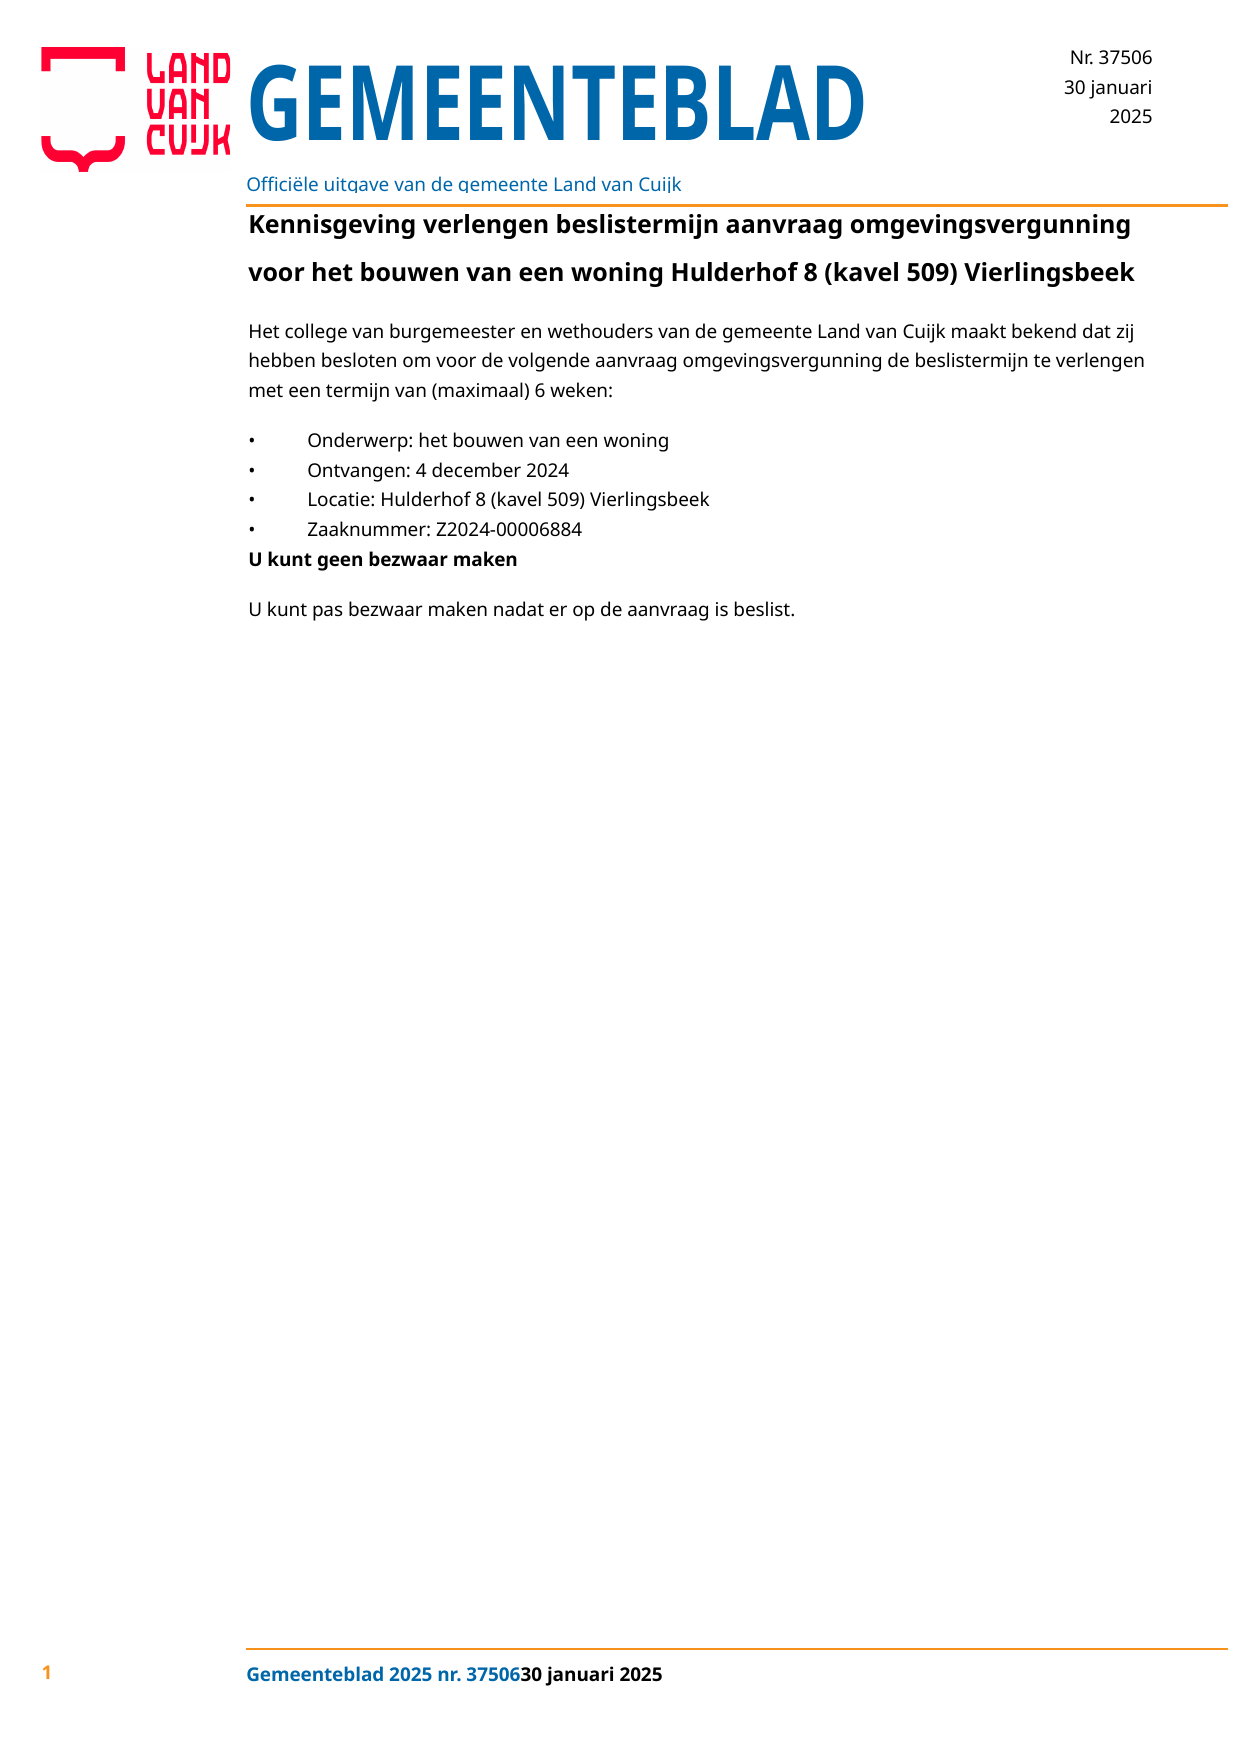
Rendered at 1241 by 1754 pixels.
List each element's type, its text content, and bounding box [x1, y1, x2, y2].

picture [41, 47, 231, 172]
text Het college van burgemeester en wethouders van de gemeente Land van Cuijk maakt bekend dat zij hebben besloten om voor de volgende aanvraag omgevingsvergunning de beslistermijn te verlengen met een termijn van (maximaal) 6 weken: [248, 318, 1152, 403]
list Onderwerp: het bouwen van een woning [248, 427, 1152, 453]
text Kennisgeving verlengen beslistermijn aanvraag omgevingsvergunning voor het bouwen van een woning Hulderhof 8 (kavel 509) Vierlingsbeek [248, 207, 1152, 288]
list Zaaknummer: Z2024-00006884 [248, 516, 1152, 542]
list Ontvangen: 4 december 2024 [248, 457, 1152, 483]
text U kunt pas bezwaar maken nadat er op de aanvraag is beslist. [248, 596, 1152, 622]
list Locatie: Hulderhof 8 (kavel 509) Vierlingsbeek [248, 487, 1152, 512]
text U kunt geen bezwaar maken [248, 546, 1152, 572]
